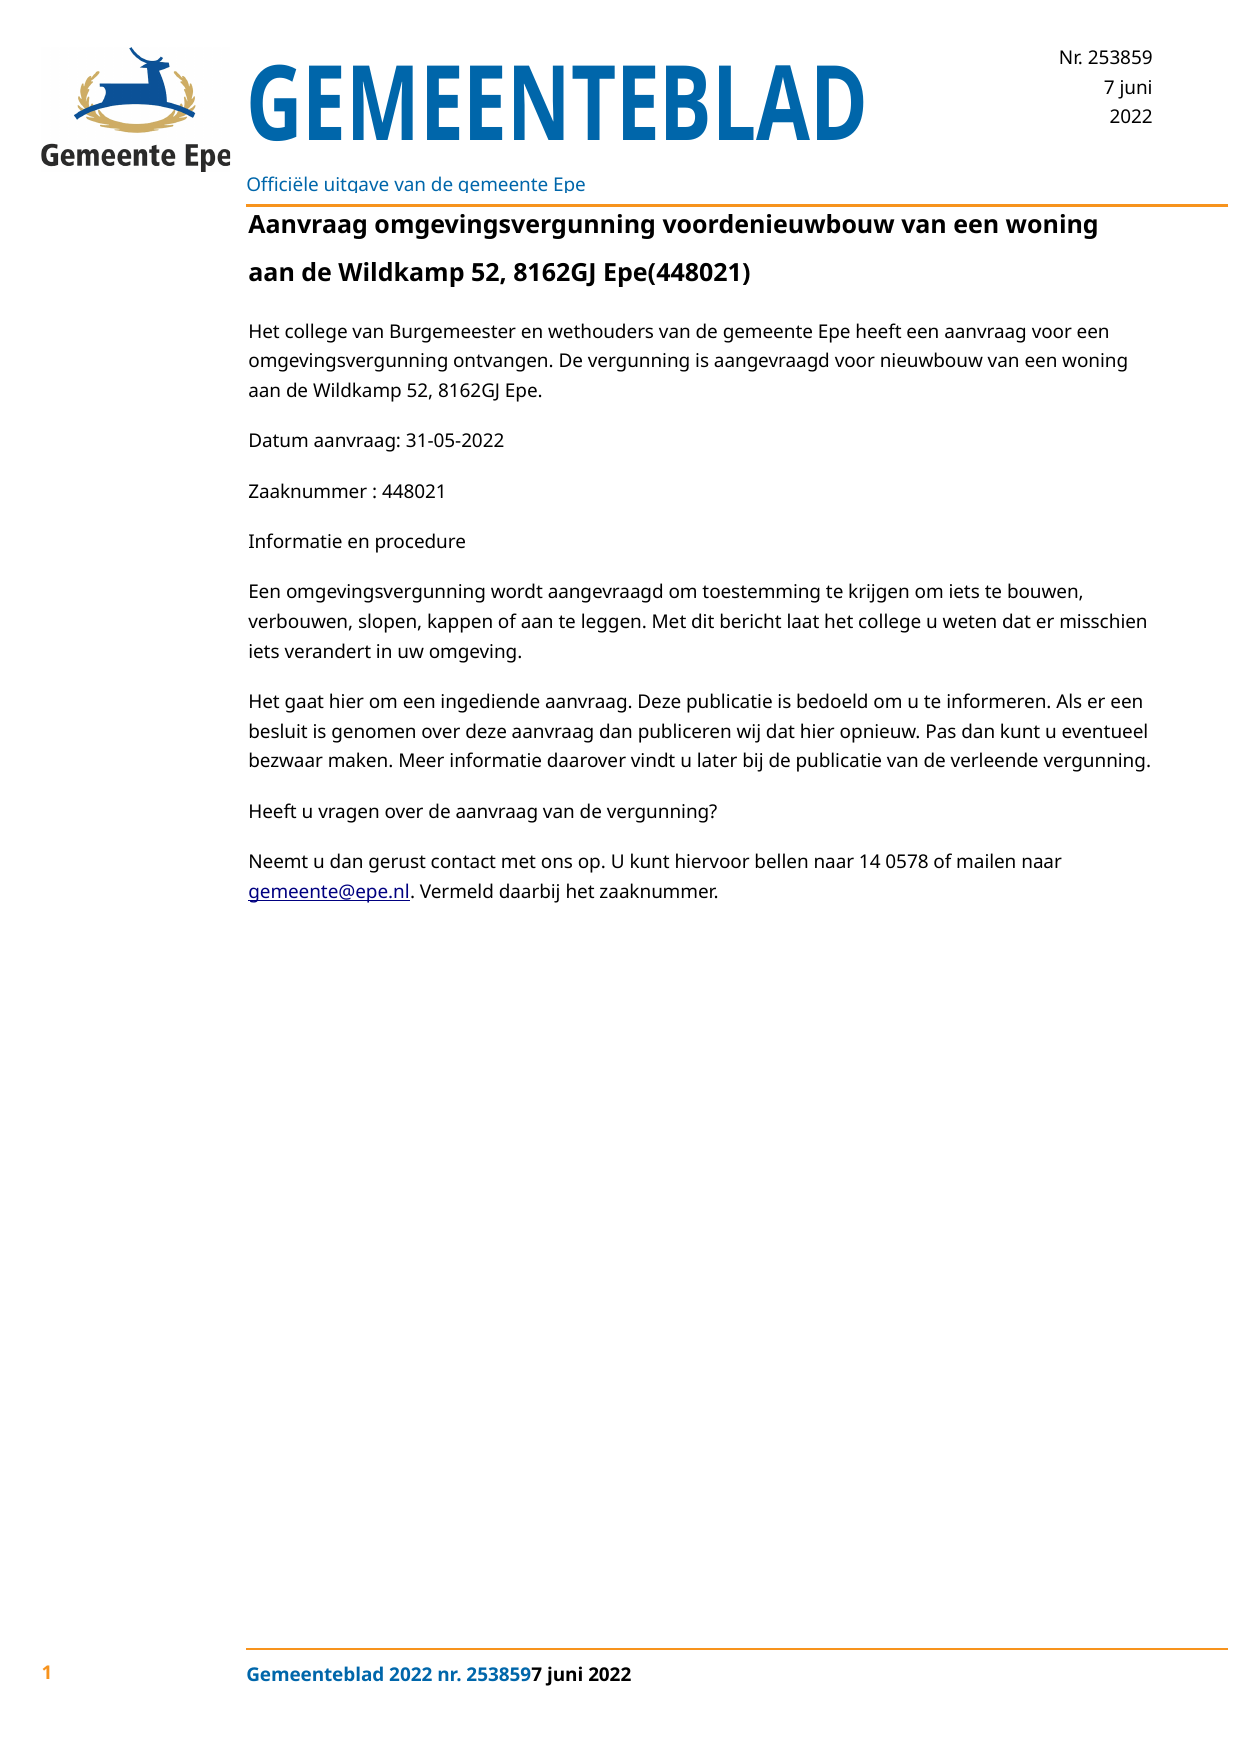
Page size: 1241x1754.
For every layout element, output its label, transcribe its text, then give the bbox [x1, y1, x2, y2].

text Het college van Burgemeester en wethouders van de gemeente Epe heeft een aanvraag voor een omgevingsvergunning ontvangen. De vergunning is aangevraagd voor nieuwbouw van een woning aan de Wildkamp 52, 8162GJ Epe. [248, 318, 1152, 403]
text Heeft u vragen over de aanvraag van de vergunning? [248, 798, 1152, 824]
text Datum aanvraag: 31-05-2022 [248, 427, 1152, 453]
text Neemt u dan gerust contact met ons op. U kunt hiervoor bellen naar 14 0578 of mailen naar gemeente@epe.nl. Vermeld daarbij het zaaknummer. [248, 848, 1152, 904]
picture [41, 47, 231, 172]
text Informatie en procedure [248, 528, 1152, 554]
text Zaaknummer : 448021 [248, 478, 1152, 504]
text Het gaat hier om een ingediende aanvraag. Deze publicatie is bedoeld om u te informeren. Als er een besluit is genomen over deze aanvraag dan publiceren wij dat hier opnieuw. Pas dan kunt u eventueel bezwaar maken. Meer informatie daarover vindt u later bij de publicatie van de verleende vergunning. [248, 688, 1152, 773]
text Aanvraag omgevingsvergunning voordenieuwbouw van een woning aan de Wildkamp 52, 8162GJ Epe(448021) [248, 207, 1152, 288]
text Een omgevingsvergunning wordt aangevraagd om toestemming te krijgen om iets te bouwen, verbouwen, slopen, kappen of aan te leggen. Met dit bericht laat het college u weten dat er misschien iets verandert in uw omgeving. [248, 579, 1152, 664]
